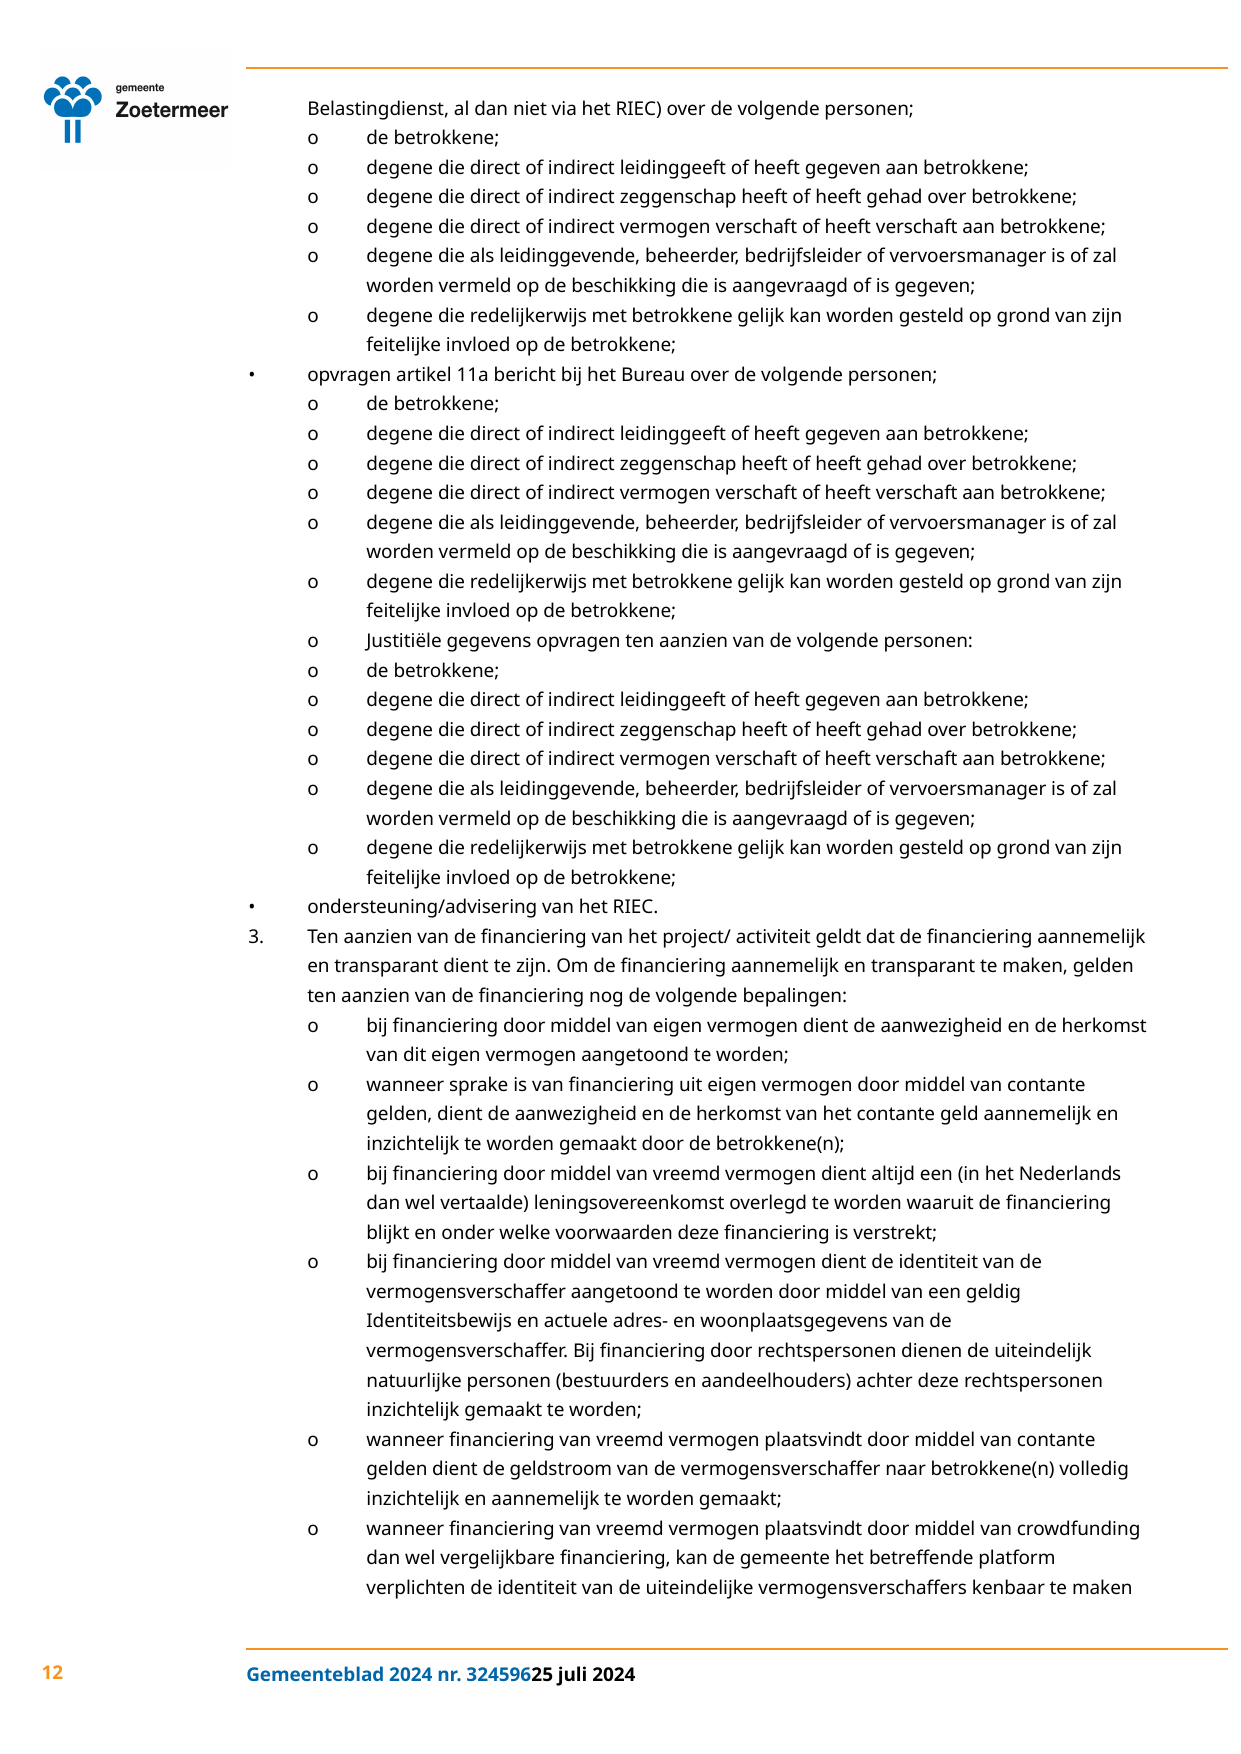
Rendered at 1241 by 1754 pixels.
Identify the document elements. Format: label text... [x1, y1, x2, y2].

list wanneer financiering van vreemd vermogen plaatsvindt door middel van crowdfunding dan wel vergelijkbare financiering, kan de gemeente het betreffende platform verplichten de identiteit van de uiteindelijke vermogensverschaffers kenbaar te maken [307, 1515, 1152, 1600]
list Belastingdienst, al dan niet via het RIEC) over de volgende personen; [248, 95, 1152, 121]
list degene die direct of indirect zeggenschap heeft of heeft gehad over betrokkene; [307, 716, 1152, 742]
list degene die direct of indirect leidinggeeft of heeft gegeven aan betrokkene; [307, 420, 1152, 446]
list degene die redelijkerwijs met betrokkene gelijk kan worden gesteld op grond van zijn feitelijke invloed op de betrokkene; [307, 302, 1152, 357]
list opvragen artikel 11a bericht bij het Bureau over de volgende personen; [248, 361, 1152, 387]
list bij financiering door middel van vreemd vermogen dient altijd een (in het Nederlands dan wel vertaalde) leningsovereenkomst overlegd te worden waaruit de financiering blijkt en onder welke voorwaarden deze financiering is verstrekt; [307, 1160, 1152, 1245]
list degene die als leidinggevende, beheerder, bedrijfsleider of vervoersmanager is of zal worden vermeld op de beschikking die is aangevraagd of is gegeven; [307, 509, 1152, 564]
list de betrokkene; [307, 657, 1152, 683]
list de betrokkene; [307, 391, 1152, 416]
list degene die direct of indirect zeggenschap heeft of heeft gehad over betrokkene; [307, 183, 1152, 209]
list degene die als leidinggevende, beheerder, bedrijfsleider of vervoersmanager is of zal worden vermeld op de beschikking die is aangevraagd of is gegeven; [307, 775, 1152, 831]
list bij financiering door middel van vreemd vermogen dient de identiteit van de vermogensverschaffer aangetoond te worden door middel van een geldig Identiteitsbewijs en actuele adres- en woonplaatsgegevens van de vermogensverschaffer. Bij financiering door rechtspersonen dienen de uiteindelijk natuurlijke personen (bestuurders en aandeelhouders) achter deze rechtspersonen inzichtelijk gemaakt te worden; [307, 1248, 1152, 1422]
list wanneer financiering van vreemd vermogen plaatsvindt door middel van contante gelden dient de geldstroom van de vermogensverschaffer naar betrokkene(n) volledig inzichtelijk en aannemelijk te worden gemaakt; [307, 1426, 1152, 1511]
list de betrokkene; [307, 124, 1152, 150]
list degene die direct of indirect leidinggeeft of heeft gegeven aan betrokkene; [307, 686, 1152, 712]
list degene die direct of indirect leidinggeeft of heeft gegeven aan betrokkene; [307, 154, 1152, 180]
list Justitiële gegevens opvragen ten aanzien van de volgende personen: [307, 627, 1152, 653]
list degene die redelijkerwijs met betrokkene gelijk kan worden gesteld op grond van zijn feitelijke invloed op de betrokkene; [307, 568, 1152, 623]
list degene die direct of indirect zeggenschap heeft of heeft gehad over betrokkene; [307, 450, 1152, 476]
list Ten aanzien van de financiering van het project/ activiteit geldt dat de financiering aannemelijk en transparant dient te zijn. Om de financiering aannemelijk en transparant te maken, gelden ten aanzien van de financiering nog de volgende bepalingen: [248, 923, 1152, 1008]
list ondersteuning/advisering van het RIEC. [248, 893, 1152, 919]
list degene die redelijkerwijs met betrokkene gelijk kan worden gesteld op grond van zijn feitelijke invloed op de betrokkene; [307, 834, 1152, 890]
list degene die direct of indirect vermogen verschaft of heeft verschaft aan betrokkene; [307, 746, 1152, 771]
list degene die direct of indirect vermogen verschaft of heeft verschaft aan betrokkene; [307, 213, 1152, 239]
list wanneer sprake is van financiering uit eigen vermogen door middel van contante gelden, dient de aanwezigheid en de herkomst van het contante geld aannemelijk en inzichtelijk te worden gemaakt door de betrokkene(n); [307, 1071, 1152, 1156]
list bij financiering door middel van eigen vermogen dient de aanwezigheid en de herkomst van dit eigen vermogen aangetoond te worden; [307, 1012, 1152, 1067]
list degene die direct of indirect vermogen verschaft of heeft verschaft aan betrokkene; [307, 479, 1152, 505]
picture [41, 47, 231, 172]
list degene die als leidinggevende, beheerder, bedrijfsleider of vervoersmanager is of zal worden vermeld op de beschikking die is aangevraagd of is gegeven; [307, 243, 1152, 298]
